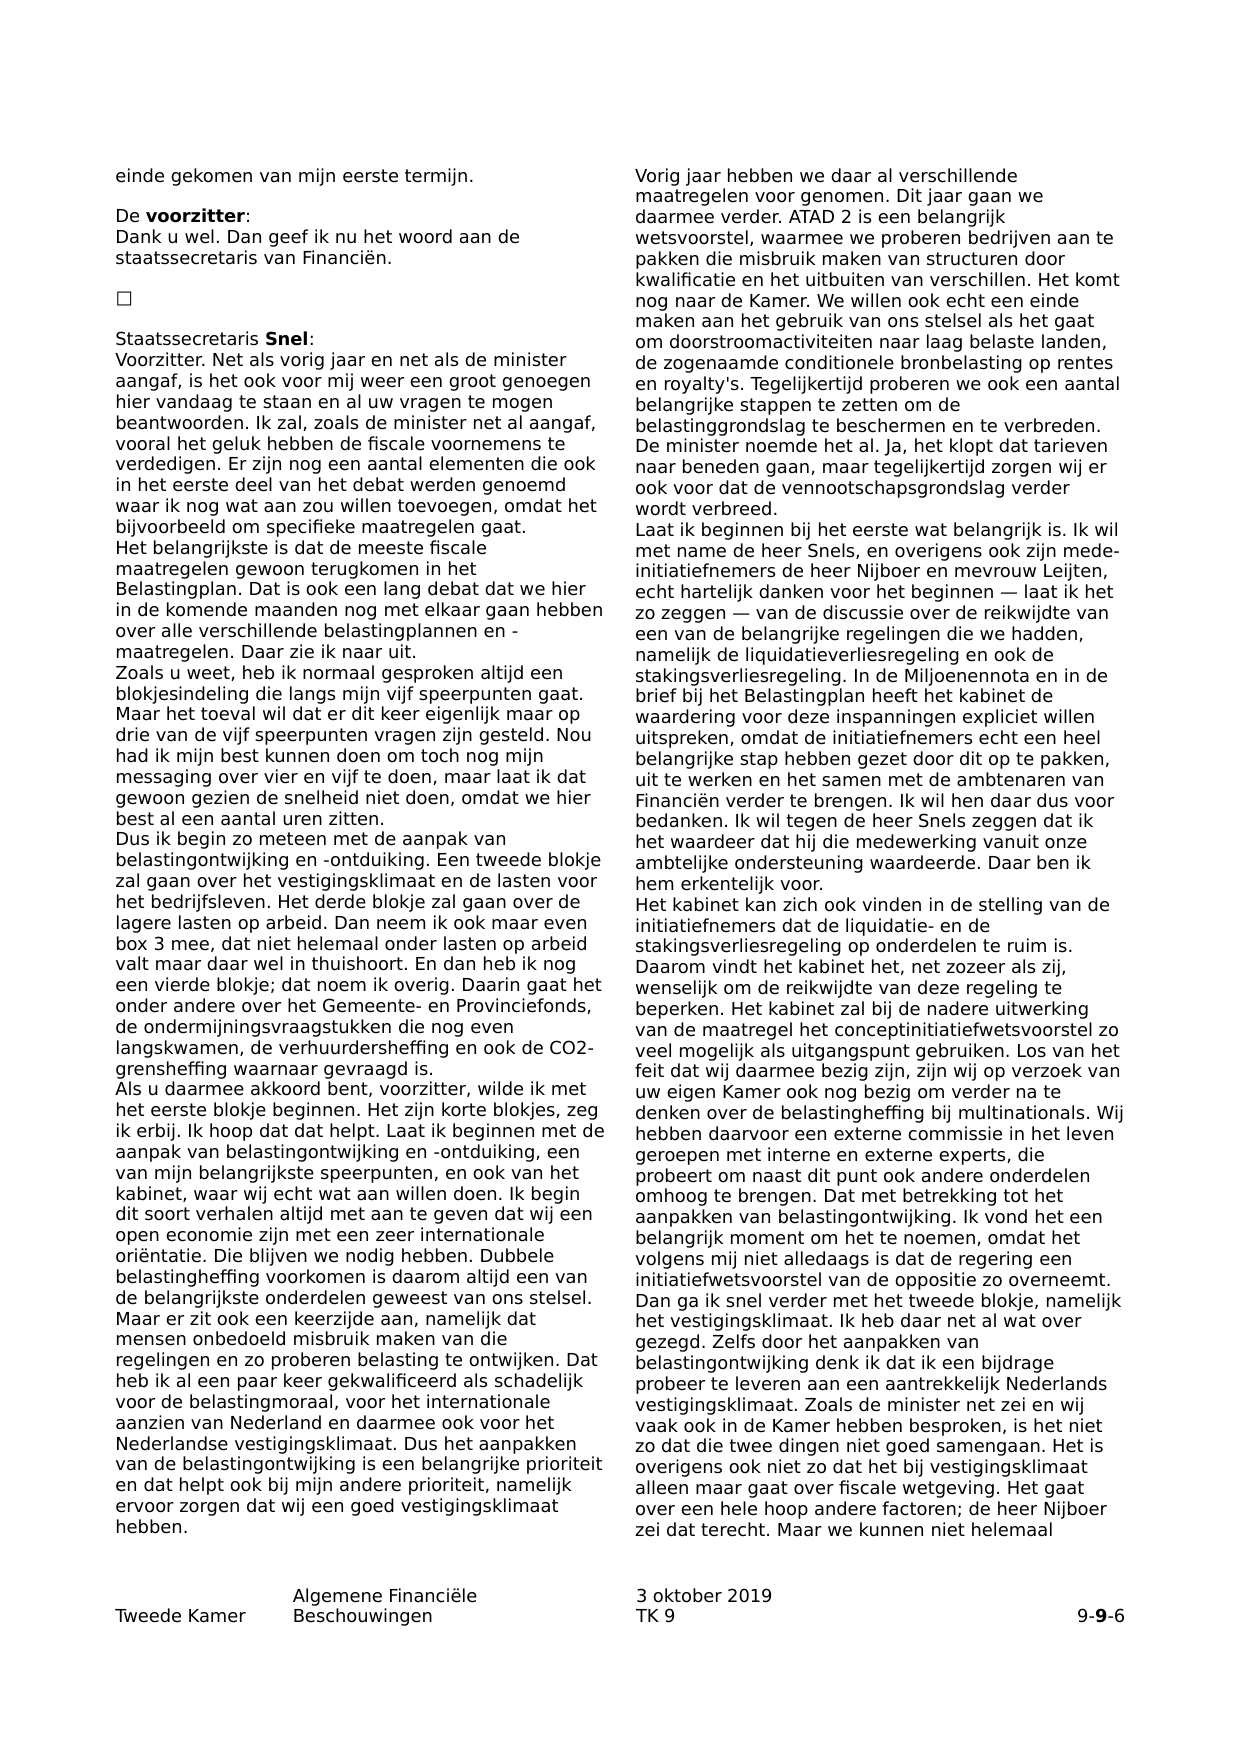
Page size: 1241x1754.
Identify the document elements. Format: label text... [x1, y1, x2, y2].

text Staatssecretaris Snel: [115, 329, 605, 350]
text einde gekomen van mijn eerste termijn. [115, 165, 605, 186]
text Dank u wel. Dan geef ik nu het woord aan de staatssecretaris van Financiën. [115, 227, 605, 268]
text Vorig jaar hebben we daar al verschillende maatregelen voor genomen. Dit jaar gaan we daarmee verder. ATAD 2 is een belangrijk wetsvoorstel, waarmee we proberen bedrijven aan te pakken die misbruik maken van structuren door kwalificatie en het uitbuiten van verschillen. Het komt nog naar de Kamer. We willen ook echt een einde maken aan het gebruik van ons stelsel als het gaat om doorstroomactiviteiten naar laag belaste landen, de zogenaamde conditionele bronbelasting op rentes en royalty's. Tegelijkertijd proberen we ook een aantal belangrijke stappen te zetten om de belastinggrondslag te beschermen en te verbreden. De minister noemde het al. Ja, het klopt dat tarieven naar beneden gaan, maar tegelijkertijd zorgen wij er ook voor dat de vennootschapsgrondslag verder wordt verbreed. [635, 165, 1125, 519]
text Voorzitter. Net als vorig jaar en net als de minister aangaf, is het ook voor mij weer een groot genoegen hier vandaag te staan en al uw vragen te mogen beantwoorden. Ik zal, zoals de minister net al aangaf, vooral het geluk hebben de fiscale voornemens te verdedigen. Er zijn nog een aantal elementen die ook in het eerste deel van het debat werden genoemd waar ik nog wat aan zou willen toevoegen, omdat het bijvoorbeeld om specifieke maatregelen gaat. [115, 350, 605, 537]
text Als u daarmee akkoord bent, voorzitter, wilde ik met het eerste blokje beginnen. Het zijn korte blokjes, zeg ik erbij. Ik hoop dat dat helpt. Laat ik beginnen met de aanpak van belastingontwijking en -ontduiking, een van mijn belangrijkste speerpunten, en ook van het kabinet, waar wij echt wat aan willen doen. Ik begin dit soort verhalen altijd met aan te geven dat wij een open economie zijn met een zeer internationale oriëntatie. Die blijven we nodig hebben. Dubbele belastingheffing voorkomen is daarom altijd een van de belangrijkste onderdelen geweest van ons stelsel. Maar er zit ook een keerzijde aan, namelijk dat mensen onbedoeld misbruik maken van die regelingen en zo proberen belasting te ontwijken. Dat heb ik al een paar keer gekwalificeerd als schadelijk voor de belastingmoraal, voor het internationale aanzien van Nederland en daarmee ook voor het Nederlandse vestigingsklimaat. Dus het aanpakken van de belastingontwijking is een belangrijke prioriteit en dat helpt ook bij mijn andere prioriteit, namelijk ervoor zorgen dat wij een goed vestigingsklimaat hebben. [115, 1079, 605, 1537]
text ⬜ [115, 288, 605, 309]
text Het kabinet kan zich ook vinden in de stelling van de initiatiefnemers dat de liquidatie- en de stakingsverliesregeling op onderdelen te ruim is. Daarom vindt het kabinet het, net zozeer als zij, wenselijk om de reikwijdte van deze regeling te beperken. Het kabinet zal bij de nadere uitwerking van de maatregel het conceptinitiatiefwetsvoorstel zo veel mogelijk als uitgangspunt gebruiken. Los van het feit dat wij daarmee bezig zijn, zijn wij op verzoek van uw eigen Kamer ook nog bezig om verder na te denken over de belastingheffing bij multinationals. Wij hebben daarvoor een externe commissie in het leven geroepen met interne en externe experts, die probeert om naast dit punt ook andere onderdelen omhoog te brengen. Dat met betrekking tot het aanpakken van belastingontwijking. Ik vond het een belangrijk moment om het te noemen, omdat het volgens mij niet alledaags is dat de regering een initiatiefwetsvoorstel van de oppositie zo overneemt. [635, 894, 1125, 1290]
text De voorzitter: [115, 206, 605, 227]
text Laat ik beginnen bij het eerste wat belangrijk is. Ik wil met name de heer Snels, en overigens ook zijn mede-initiatiefnemers de heer Nijboer en mevrouw Leijten, echt hartelijk danken voor het beginnen — laat ik het zo zeggen — van de discussie over de reikwijdte van een van de belangrijke regelingen die we hadden, namelijk de liquidatieverliesregeling en ook de stakingsverliesregeling. In de Miljoenennota en in de brief bij het Belastingplan heeft het kabinet de waardering voor deze inspanningen expliciet willen uitspreken, omdat de initiatiefnemers echt een heel belangrijke stap hebben gezet door dit op te pakken, uit te werken en het samen met de ambtenaren van Financiën verder te brengen. Ik wil hen daar dus voor bedanken. Ik wil tegen de heer Snels zeggen dat ik het waardeer dat hij die medewerking vanuit onze ambtelijke ondersteuning waardeerde. Daar ben ik hem erkentelijk voor. [635, 519, 1125, 894]
text Het belangrijkste is dat de meeste fiscale maatregelen gewoon terugkomen in het Belastingplan. Dat is ook een lang debat dat we hier in de komende maanden nog met elkaar gaan hebben over alle verschillende belastingplannen en -maatregelen. Daar zie ik naar uit. [115, 537, 605, 662]
text Dus ik begin zo meteen met de aanpak van belastingontwijking en -ontduiking. Een tweede blokje zal gaan over het vestigingsklimaat en de lasten voor het bedrijfsleven. Het derde blokje zal gaan over de lagere lasten op arbeid. Dan neem ik ook maar even box 3 mee, dat niet helemaal onder lasten op arbeid valt maar daar wel in thuishoort. En dan heb ik nog een vierde blokje; dat noem ik overig. Daarin gaat het onder andere over het Gemeente- en Provinciefonds, de ondermijningsvraagstukken die nog even langskwamen, de verhuurdersheffing en ook de CO2-grensheffing waarnaar gevraagd is. [115, 829, 605, 1079]
text Dan ga ik snel verder met het tweede blokje, namelijk het vestigingsklimaat. Ik heb daar net al wat over gezegd. Zelfs door het aanpakken van belastingontwijking denk ik dat ik een bijdrage probeer te leveren aan een aantrekkelijk Nederlands vestigingsklimaat. Zoals de minister net zei en wij vaak ook in de Kamer hebben besproken, is het niet zo dat die twee dingen niet goed samengaan. Het is overigens ook niet zo dat het bij vestigingsklimaat alleen maar gaat over fiscale wetgeving. Het gaat over een hele hoop andere factoren; de heer Nijboer zei dat terecht. Maar we kunnen niet helemaal [635, 1290, 1125, 1540]
text Zoals u weet, heb ik normaal gesproken altijd een blokjesindeling die langs mijn vijf speerpunten gaat. Maar het toeval wil dat er dit keer eigenlijk maar op drie van de vijf speerpunten vragen zijn gesteld. Nou had ik mijn best kunnen doen om toch nog mijn messaging over vier en vijf te doen, maar laat ik dat gewoon gezien de snelheid niet doen, omdat we hier best al een aantal uren zitten. [115, 662, 605, 829]
